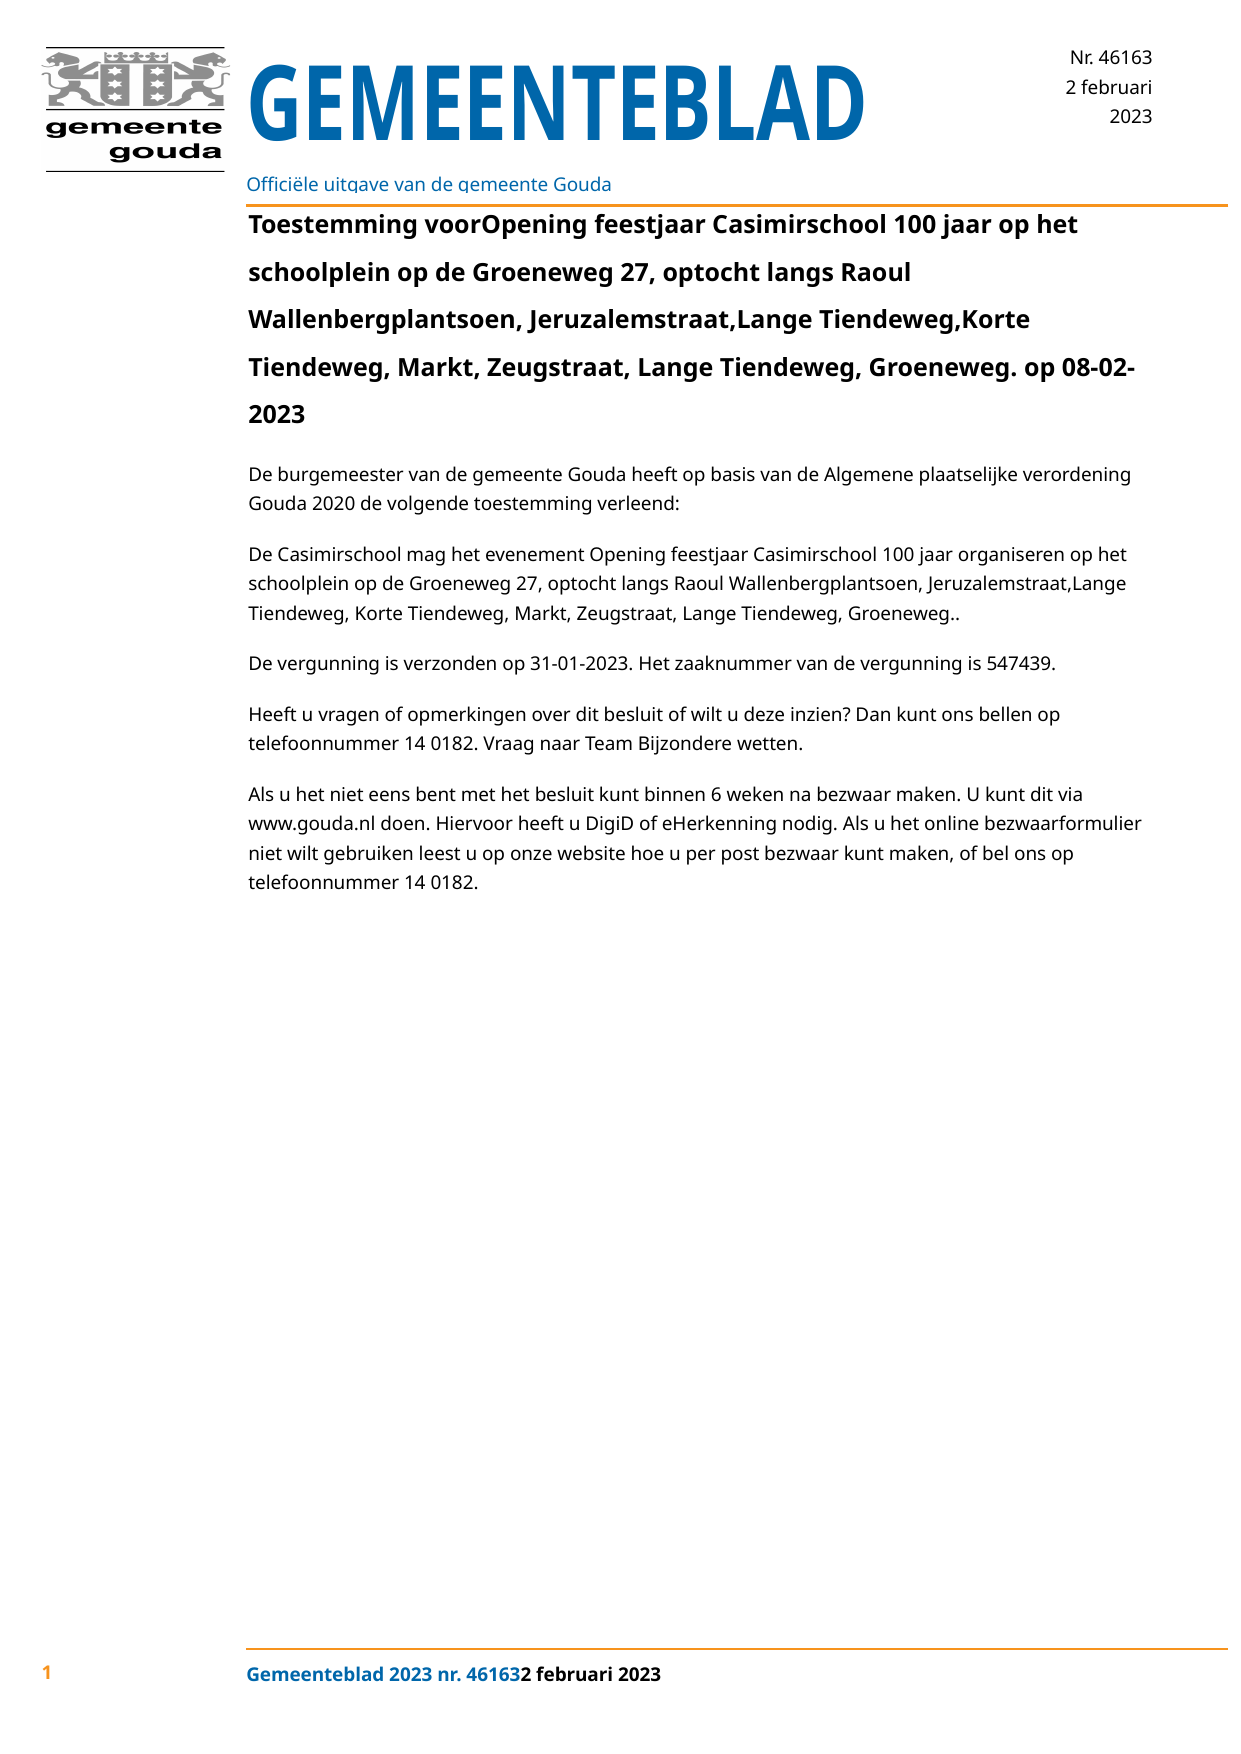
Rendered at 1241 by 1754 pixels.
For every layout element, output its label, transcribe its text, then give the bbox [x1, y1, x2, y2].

text Toestemming voorOpening feestjaar Casimirschool 100 jaar op het schoolplein op de Groeneweg 27, optocht langs Raoul Wallenbergplantsoen, Jeruzalemstraat,Lange Tiendeweg,Korte Tiendeweg, Markt, Zeugstraat, Lange Tiendeweg, Groeneweg. op 08-02-2023 [248, 207, 1152, 431]
text Als u het niet eens bent met het besluit kunt binnen 6 weken na bezwaar maken. U kunt dit via www.gouda.nl doen. Hiervoor heeft u DigiD of eHerkenning nodig. Als u het online bezwaarformulier niet wilt gebruiken leest u op onze website hoe u per post bezwaar kunt maken, of bel ons op telefoonnummer 14 0182. [248, 781, 1152, 895]
text De Casimirschool mag het evenement Opening feestjaar Casimirschool 100 jaar organiseren op het schoolplein op de Groeneweg 27, optocht langs Raoul Wallenbergplantsoen, Jeruzalemstraat,Lange Tiendeweg, Korte Tiendeweg, Markt, Zeugstraat, Lange Tiendeweg, Groeneweg.. [248, 541, 1152, 626]
text Heeft u vragen of opmerkingen over dit besluit of wilt u deze inzien? Dan kunt ons bellen op telefoonnummer 14 0182. Vraag naar Team Bijzondere wetten. [248, 701, 1152, 756]
text De burgemeester van de gemeente Gouda heeft op basis van de Algemene plaatselijke verordening Gouda 2020 de volgende toestemming verleend: [248, 461, 1152, 516]
text De vergunning is verzonden op 31-01-2023. Het zaaknummer van de vergunning is 547439. [248, 650, 1152, 676]
picture [41, 47, 231, 172]
